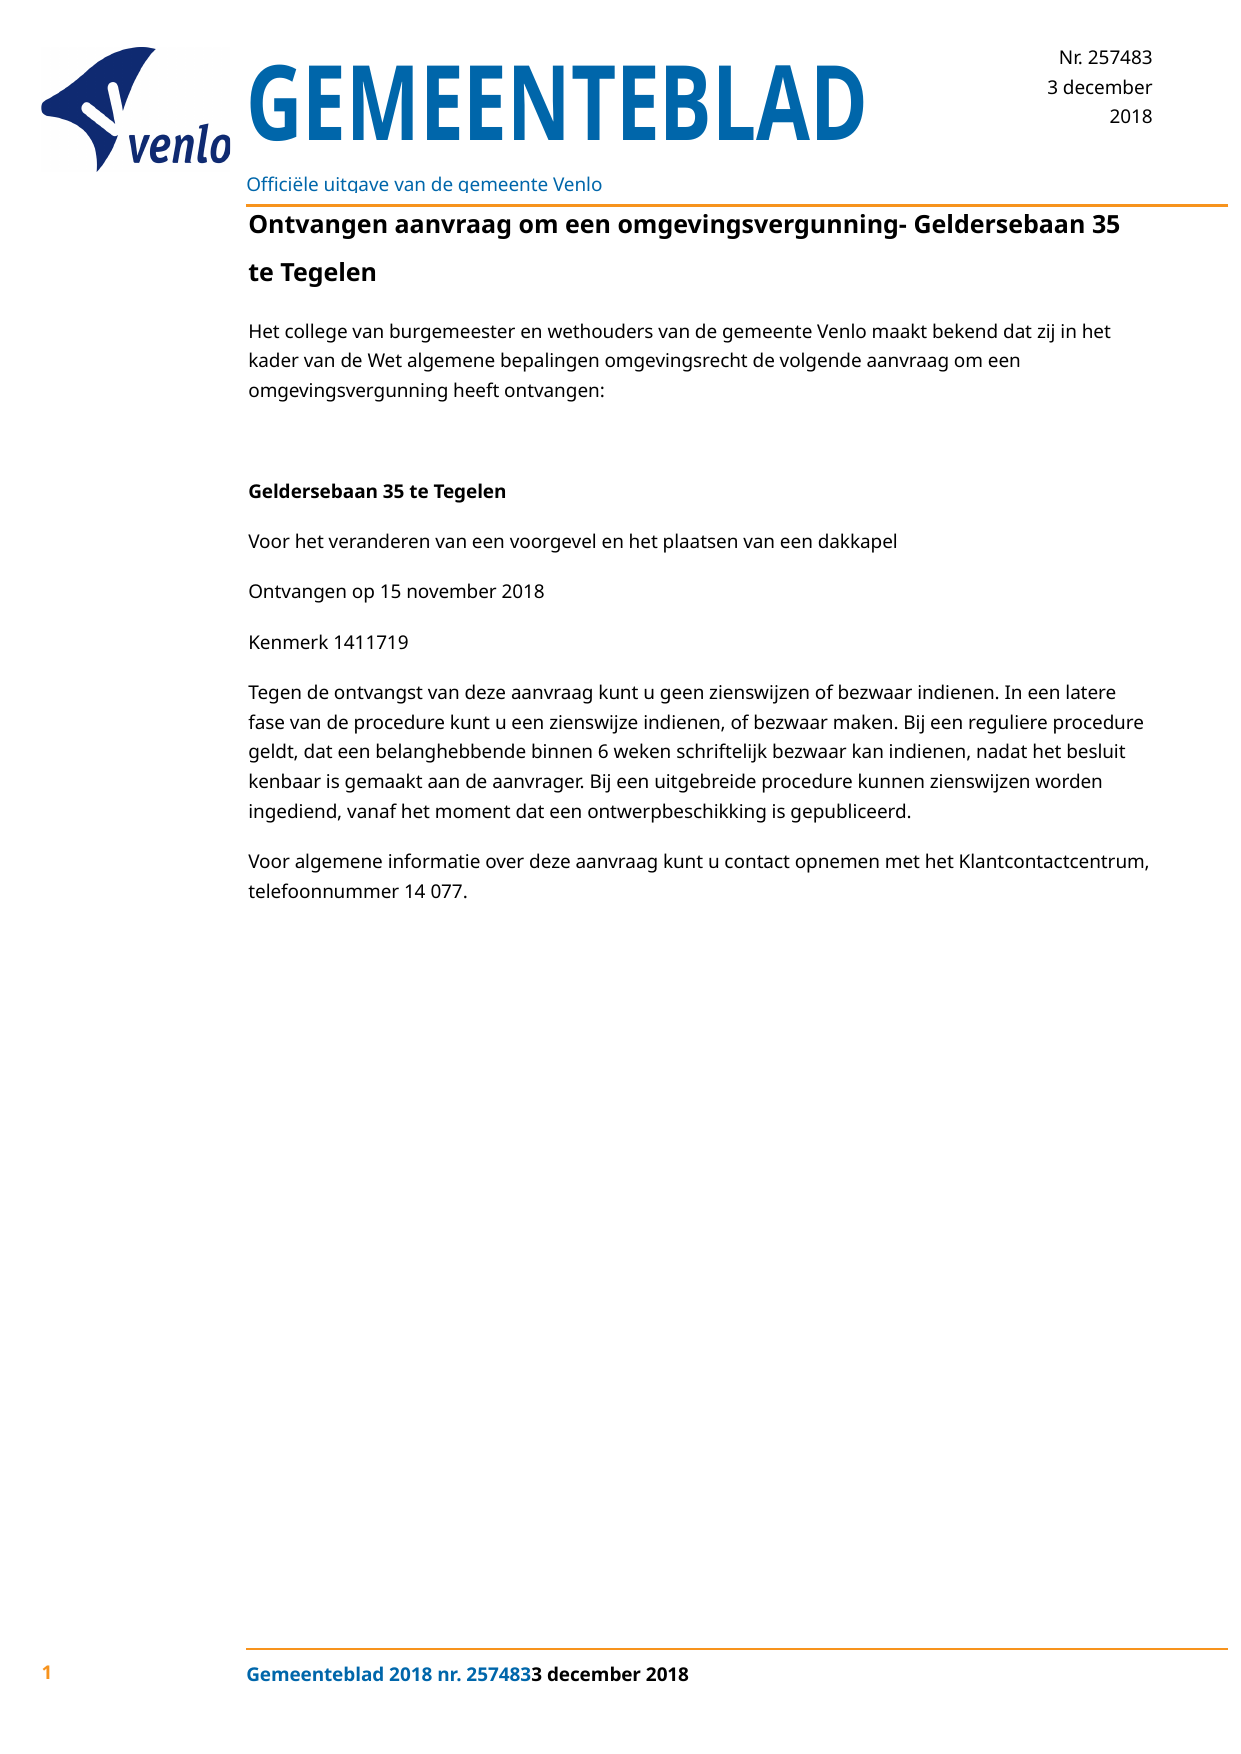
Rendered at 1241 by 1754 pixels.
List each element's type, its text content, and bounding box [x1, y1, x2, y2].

picture [41, 47, 231, 172]
text Het college van burgemeester en wethouders van de gemeente Venlo maakt bekend dat zij in het kader van de Wet algemene bepalingen omgevingsrecht de volgende aanvraag om een omgevingsvergunning heeft ontvangen: [248, 318, 1152, 403]
text Voor algemene informatie over deze aanvraag kunt u contact opnemen met het Klantcontactcentrum, telefoonnummer 14 077. [248, 848, 1152, 904]
text Geldersebaan 35 te Tegelen [248, 478, 1152, 504]
text Kenmerk 1411719 [248, 629, 1152, 655]
text Ontvangen aanvraag om een omgevingsvergunning- Geldersebaan 35 te Tegelen [248, 207, 1152, 288]
text Tegen de ontvangst van deze aanvraag kunt u geen zienswijzen of bezwaar indienen. In een latere fase van de procedure kunt u een zienswijze indienen, of bezwaar maken. Bij een reguliere procedure geldt, dat een belanghebbende binnen 6 weken schriftelijk bezwaar kan indienen, nadat het besluit kenbaar is gemaakt aan de aanvrager. Bij een uitgebreide procedure kunnen zienswijzen worden ingediend, vanaf het moment dat een ontwerpbeschikking is gepubliceerd. [248, 679, 1152, 824]
text Ontvangen op 15 november 2018 [248, 579, 1152, 604]
text Voor het veranderen van een voorgevel en het plaatsen van een dakkapel [248, 528, 1152, 554]
